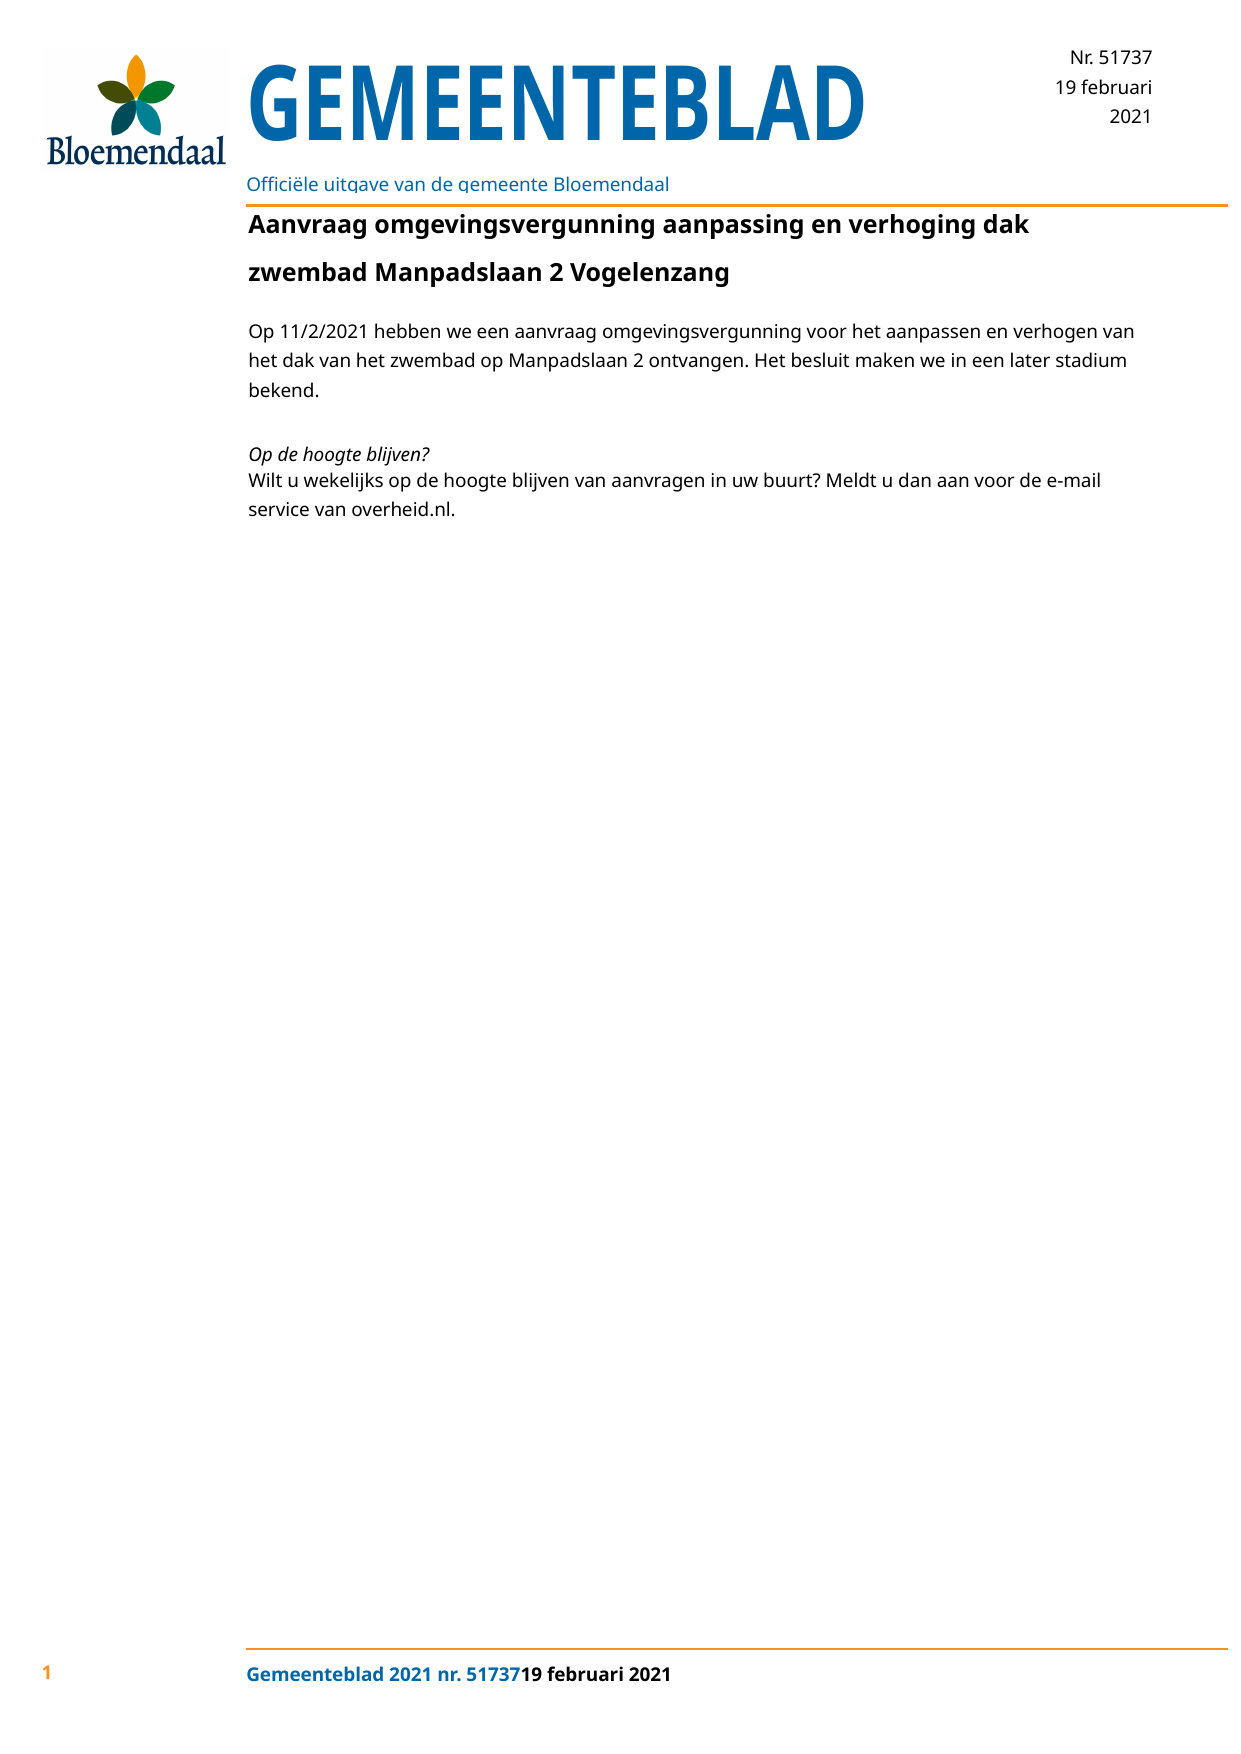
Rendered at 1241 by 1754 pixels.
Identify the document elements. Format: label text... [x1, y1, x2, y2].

text Op 11/2/2021 hebben we een aanvraag omgevingsvergunning voor het aanpassen en verhogen van het dak van het zwembad op Manpadslaan 2 ontvangen. Het besluit maken we in een later stadium bekend. [248, 318, 1152, 403]
text Op de hoogte blijven? [248, 441, 1152, 467]
picture [41, 47, 231, 172]
text Wilt u wekelijks op de hoogte blijven van aanvragen in uw buurt? Meldt u dan aan voor de e-mail service van overheid.nl. [248, 467, 1152, 522]
text Aanvraag omgevingsvergunning aanpassing en verhoging dak zwembad Manpadslaan 2 Vogelenzang [248, 207, 1152, 288]
